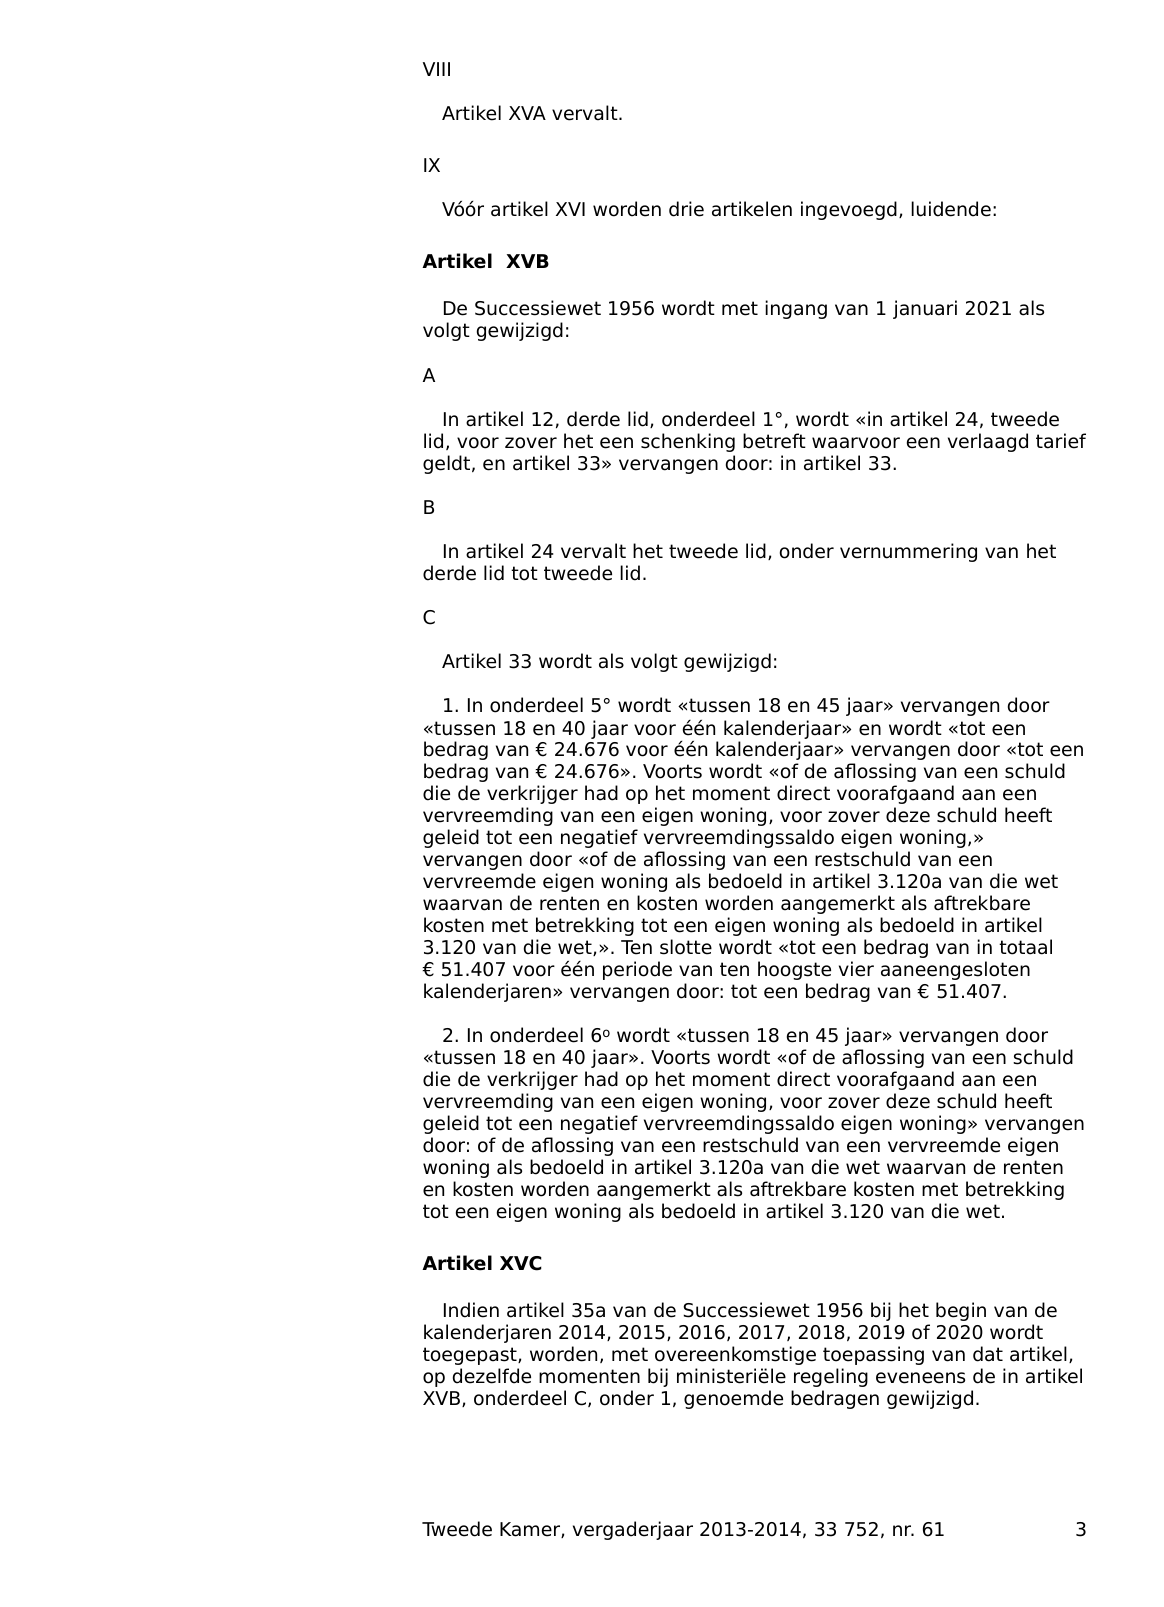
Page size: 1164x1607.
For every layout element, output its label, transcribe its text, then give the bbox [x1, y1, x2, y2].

text Vóór artikel XVI worden drie artikelen ingevoegd, luidende: [422, 199, 1087, 221]
text De Successiewet 1956 wordt met ingang van 1 januari 2021 als volgt gewijzigd: [422, 298, 1087, 342]
subtitle VIII [422, 59, 1087, 81]
text A [422, 364, 1087, 386]
text Artikel 33 wordt als volgt gewijzigd: [422, 651, 1087, 673]
text In artikel 12, derde lid, onderdeel 1°, wordt «in artikel 24, tweede lid, voor zover het een schenking betreft waarvoor een verlaagd tarief geldt, en artikel 33» vervangen door: in artikel 33. [422, 409, 1087, 474]
text 1. In onderdeel 5° wordt «tussen 18 en 45 jaar» vervangen door «tussen 18 en 40 jaar voor één kalenderjaar» en wordt «tot een bedrag van € 24.676 voor één kalenderjaar» vervangen door «tot een bedrag van € 24.676». Voorts wordt «of de aflossing van een schuld die de verkrijger had op het moment direct voorafgaand aan een vervreemding van een eigen woning, voor zover deze schuld heeft geleid tot een negatief vervreemdingssaldo eigen woning,» vervangen door «of de aflossing van een restschuld van een vervreemde eigen woning als bedoeld in artikel 3.120a van die wet waarvan de renten en kosten worden aangemerkt als aftrekbare kosten met betrekking tot een eigen woning als bedoeld in artikel 3.120 van die wet,». Ten slotte wordt «tot een bedrag van in totaal € 51.407 voor één periode van ten hoogste vier aaneengesloten kalenderjaren» vervangen door: tot een bedrag van € 51.407. [422, 695, 1087, 1003]
text B [422, 497, 1087, 519]
subtitle Artikel XVB [422, 251, 1087, 273]
text In artikel 24 vervalt het tweede lid, onder vernummering van het derde lid tot tweede lid. [422, 541, 1087, 585]
subtitle IX [422, 155, 1087, 177]
text C [422, 607, 1087, 629]
text 2. In onderdeel 6o wordt «tussen 18 en 45 jaar» vervangen door «tussen 18 en 40 jaar». Voorts wordt «of de aflossing van een schuld die de verkrijger had op het moment direct voorafgaand aan een vervreemding van een eigen woning, voor zover deze schuld heeft geleid tot een negatief vervreemdingssaldo eigen woning» vervangen door: of de aflossing van een restschuld van een vervreemde eigen woning als bedoeld in artikel 3.120a van die wet waarvan de renten en kosten worden aangemerkt als aftrekbare kosten met betrekking tot een eigen woning als bedoeld in artikel 3.120 van die wet. [422, 1025, 1087, 1223]
text Indien artikel 35a van de Successiewet 1956 bij het begin van de kalenderjaren 2014, 2015, 2016, 2017, 2018, 2019 of 2020 wordt toegepast, worden, met overeenkomstige toepassing van dat artikel, op dezelfde momenten bij ministeriële regeling eveneens de in artikel XVB, onderdeel C, onder 1, genoemde bedragen gewijzigd. [422, 1300, 1087, 1410]
text Artikel XVA vervalt. [422, 103, 1087, 125]
subtitle Artikel XVC [422, 1253, 1087, 1275]
